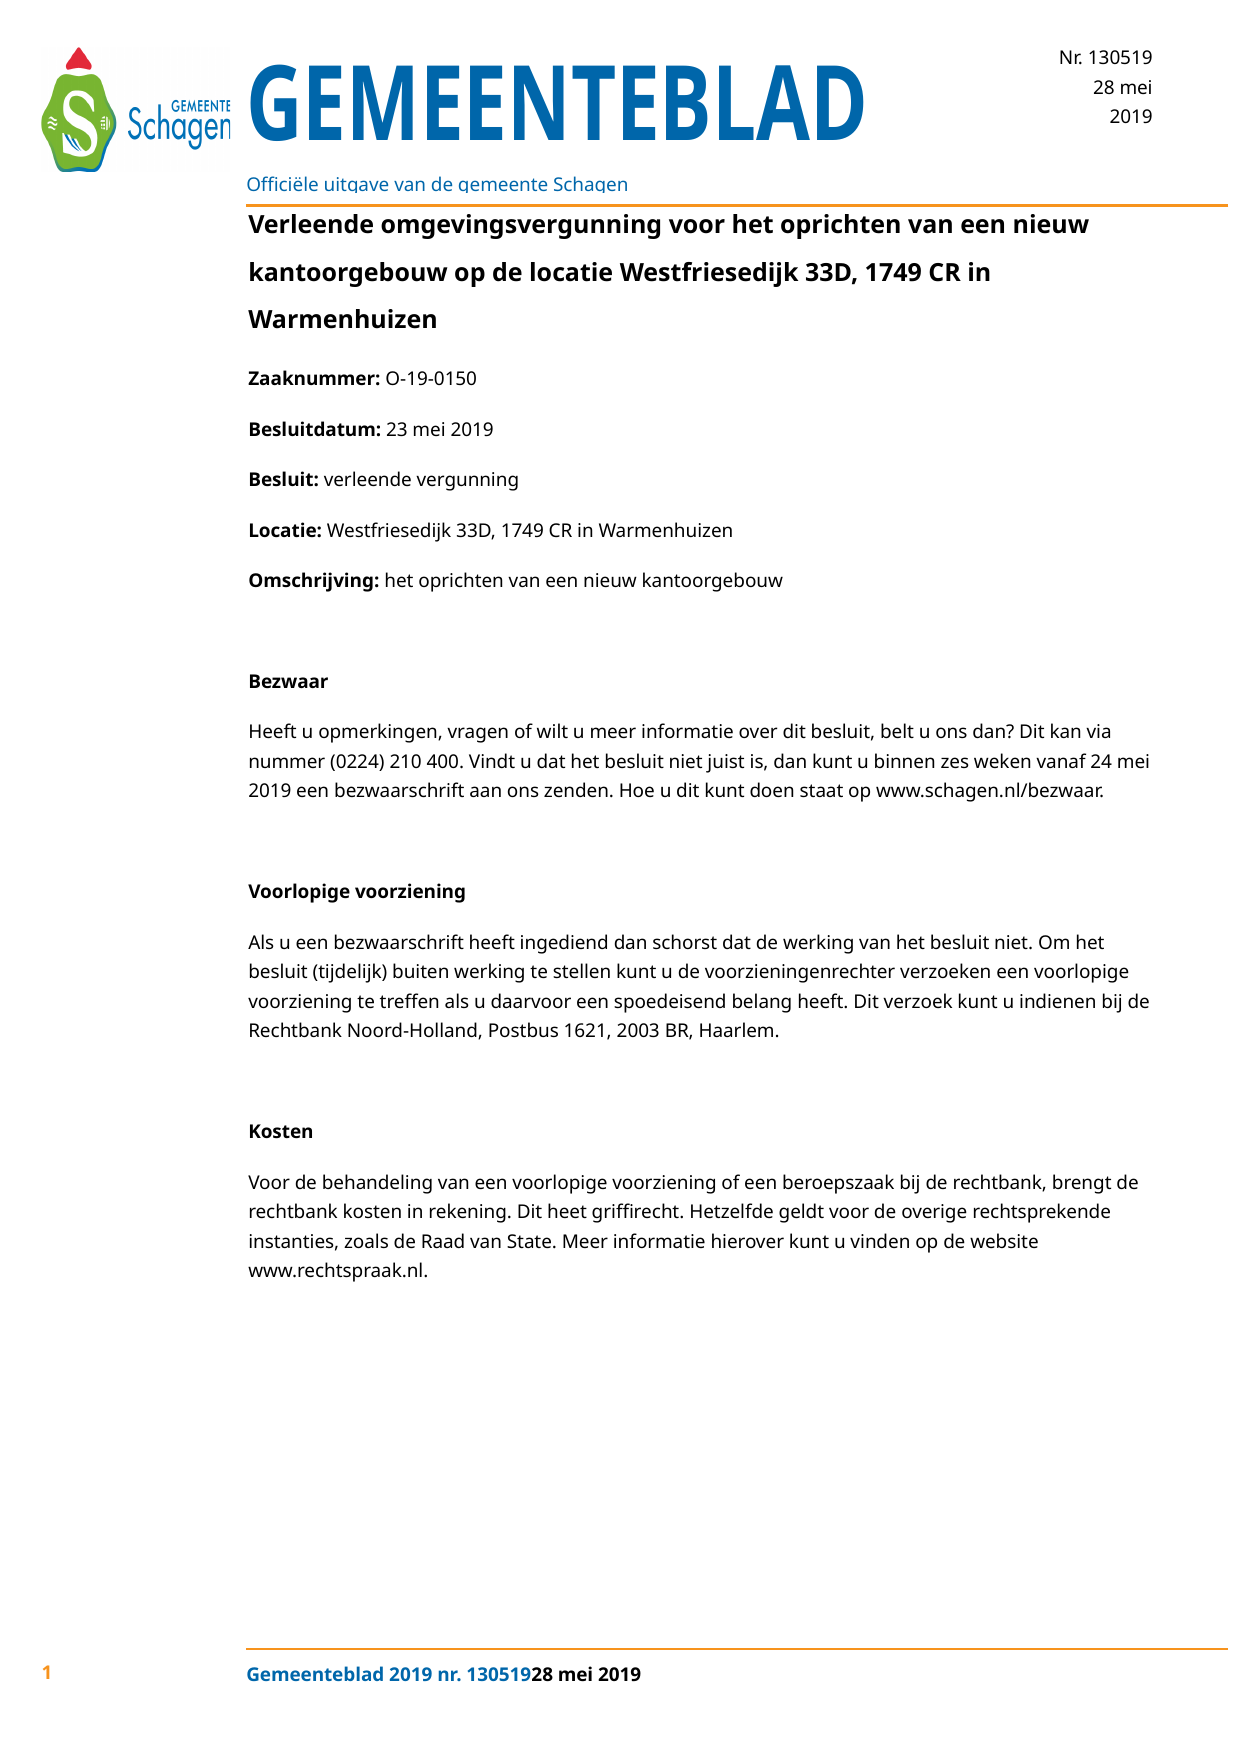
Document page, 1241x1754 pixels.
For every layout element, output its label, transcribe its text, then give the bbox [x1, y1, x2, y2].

text Zaaknummer: O-19-0150 [248, 366, 1152, 391]
text Kosten [248, 1118, 1152, 1144]
text Omschrijving: het oprichten van een nieuw kantoorgebouw [248, 567, 1152, 593]
text Als u een bezwaarschrift heeft ingediend dan schorst dat de werking van het besluit niet. Om het besluit (tijdelijk) buiten werking te stellen kunt u de voorzieningenrechter verzoeken een voorlopige voorziening te treffen als u daarvoor een spoedeisend belang heeft. Dit verzoek kunt u indienen bij de Rechtbank Noord-Holland, Postbus 1621, 2003 BR, Haarlem. [248, 929, 1152, 1043]
text Besluit: verleende vergunning [248, 466, 1152, 492]
text Heeft u opmerkingen, vragen of wilt u meer informatie over dit besluit, belt u ons dan? Dit kan via nummer (0224) 210 400. Vindt u dat het besluit niet juist is, dan kunt u binnen zes weken vanaf 24 mei 2019 een bezwaarschrift aan ons zenden. Hoe u dit kunt doen staat op www.schagen.nl/bezwaar. [248, 718, 1152, 803]
text Locatie: Westfriesedijk 33D, 1749 CR in Warmenhuizen [248, 517, 1152, 542]
text Verleende omgevingsvergunning voor het oprichten van een nieuw kantoorgebouw op de locatie Westfriesedijk 33D, 1749 CR in Warmenhuizen [248, 207, 1152, 336]
text Voorlopige voorziening [248, 878, 1152, 904]
text Besluitdatum: 23 mei 2019 [248, 416, 1152, 442]
text Bezwaar [248, 668, 1152, 694]
picture [41, 47, 231, 172]
text Voor de behandeling van een voorlopige voorziening of een beroepszaak bij de rechtbank, brengt de rechtbank kosten in rekening. Dit heet griffirecht. Hetzelfde geldt voor de overige rechtsprekende instanties, zoals de Raad van State. Meer informatie hierover kunt u vinden op de website www.rechtspraak.nl. [248, 1169, 1152, 1283]
